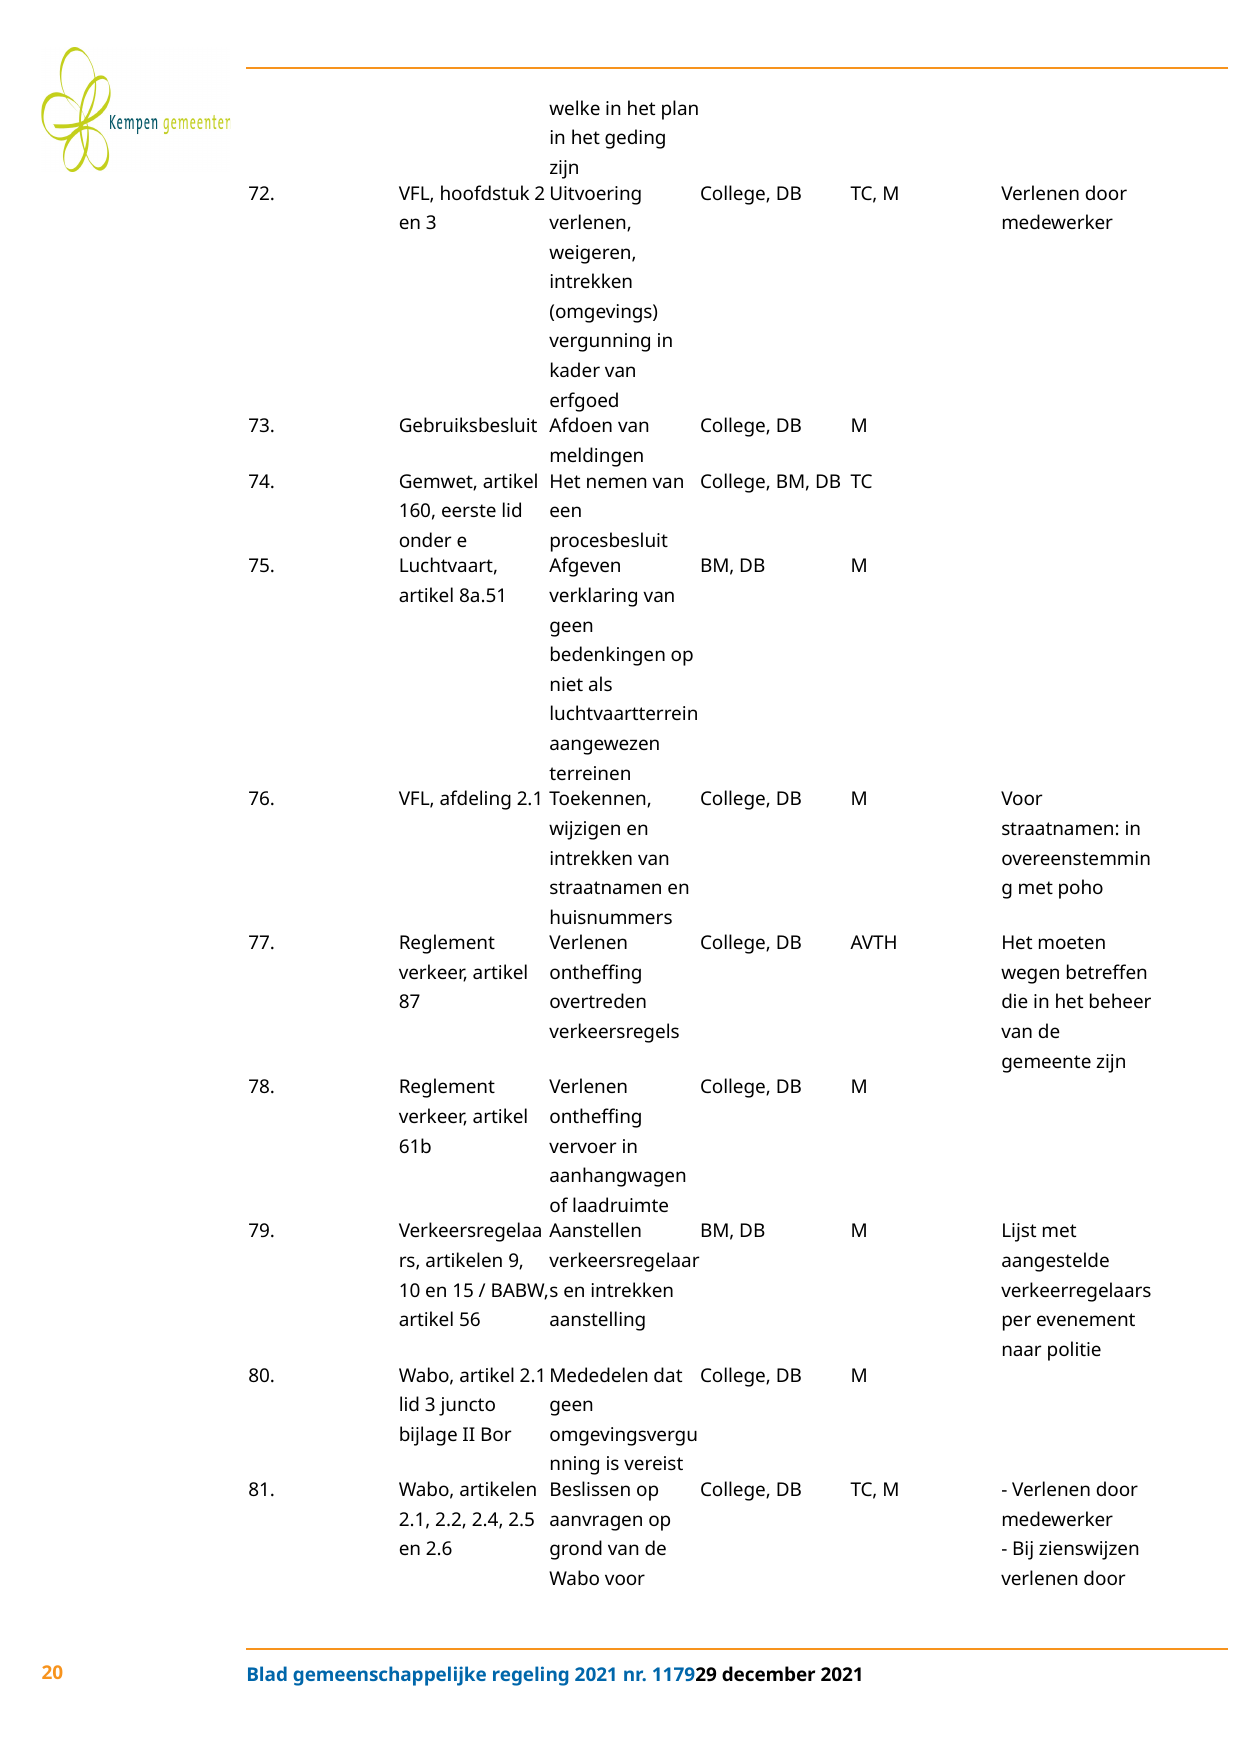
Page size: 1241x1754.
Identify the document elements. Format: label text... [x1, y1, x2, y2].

table_cell Verlenen ontheffing vervoer in aanhangwagen of laadruimte [549, 1074, 700, 1218]
table_cell Beslissen op aanvragen op grond van de Wabo voor [549, 1476, 700, 1591]
table_cell [850, 95, 1001, 180]
table_cell Aanstellen verkeersregelaars en intrekken aanstelling [549, 1218, 700, 1362]
table_cell Het moeten wegen betreffen die in het beheer van de gemeente zijn [1001, 930, 1152, 1074]
table_cell [1001, 1362, 1152, 1476]
table_cell College, DB [700, 930, 850, 1074]
table_cell College, DB [700, 786, 850, 929]
table_cell Verlenen door medewerker [1001, 180, 1152, 412]
table_cell BM, DB [700, 553, 850, 786]
table_cell Mededelen dat geen omgevingsvergunning is vereist [549, 1362, 700, 1476]
table_cell Afgeven verklaring van geen bedenkingen op niet als luchtvaartterrein aangewezen terreinen [549, 553, 700, 786]
table_cell VFL, hoofdstuk 2 en 3 [399, 180, 549, 412]
table_cell Gebruiksbesluit [399, 413, 549, 468]
table_cell M [850, 1362, 1001, 1476]
table_cell 79. [248, 1218, 398, 1362]
table_cell [1001, 468, 1152, 553]
table_cell College, DB [700, 1362, 850, 1476]
table_cell Luchtvaart, artikel 8a.51 [399, 553, 549, 786]
table_cell 75. [248, 553, 398, 786]
table_cell Gemwet, artikel 160, eerste lid onder e [399, 468, 549, 553]
table_cell 74. [248, 468, 398, 553]
table_cell M [850, 413, 1001, 468]
table_cell Wabo, artikelen 2.1, 2.2, 2.4, 2.5 en 2.6 [399, 1476, 549, 1591]
table_cell College, DB [700, 1074, 850, 1218]
table_cell [1001, 553, 1152, 786]
picture [41, 47, 231, 172]
table_cell 80. [248, 1362, 398, 1476]
table_cell Toekennen, wijzigen en intrekken van straatnamen en huisnummers [549, 786, 700, 929]
table_cell College, BM, DB [700, 468, 850, 553]
table_cell BM, DB [700, 1218, 850, 1362]
table_cell TC [850, 468, 1001, 553]
table_cell Reglement verkeer, artikel 61b [399, 1074, 549, 1218]
table_cell 72. [248, 180, 398, 412]
table_cell M [850, 553, 1001, 786]
table_cell Reglement verkeer, artikel 87 [399, 930, 549, 1074]
table_cell M [850, 786, 1001, 929]
table_cell 73. [248, 413, 398, 468]
table_cell - Verlenen door medewerker - Bij zienswijzen verlenen door [1001, 1476, 1152, 1591]
table_cell [1001, 95, 1152, 180]
table_cell TC, M [850, 180, 1001, 412]
table_cell [1001, 413, 1152, 468]
table_cell Wabo, artikel 2.1 lid 3 juncto bijlage II Bor [399, 1362, 549, 1476]
table_cell College, DB [700, 413, 850, 468]
table_cell Lijst met aangestelde verkeerregelaars per evenement naar politie [1001, 1218, 1152, 1362]
table_cell VFL, afdeling 2.1 [399, 786, 549, 929]
table_cell [700, 95, 850, 180]
table_cell M [850, 1074, 1001, 1218]
table_cell welke in het plan in het geding zijn [549, 95, 700, 180]
table_cell Verlenen ontheffing overtreden verkeersregels [549, 930, 700, 1074]
table_cell Voor straatnamen: in overeenstemming met poho [1001, 786, 1152, 929]
table_cell [399, 95, 549, 180]
table_cell 81. [248, 1476, 398, 1591]
table_cell Verkeersregelaars, artikelen 9, 10 en 15 / BABW, artikel 56 [399, 1218, 549, 1362]
table_cell [1001, 1074, 1152, 1218]
table_cell College, DB [700, 180, 850, 412]
table_cell Het nemen van een procesbesluit [549, 468, 700, 553]
table_cell College, DB [700, 1476, 850, 1591]
table_cell TC, M [850, 1476, 1001, 1591]
table_cell Uitvoering verlenen, weigeren, intrekken (omgevings) vergunning in kader van erfgoed [549, 180, 700, 412]
table_cell 78. [248, 1074, 398, 1218]
table_cell AVTH [850, 930, 1001, 1074]
table_cell 77. [248, 930, 398, 1074]
table_cell [248, 95, 398, 180]
table_cell Afdoen van meldingen [549, 413, 700, 468]
table_cell M [850, 1218, 1001, 1362]
table_cell 76. [248, 786, 398, 929]
